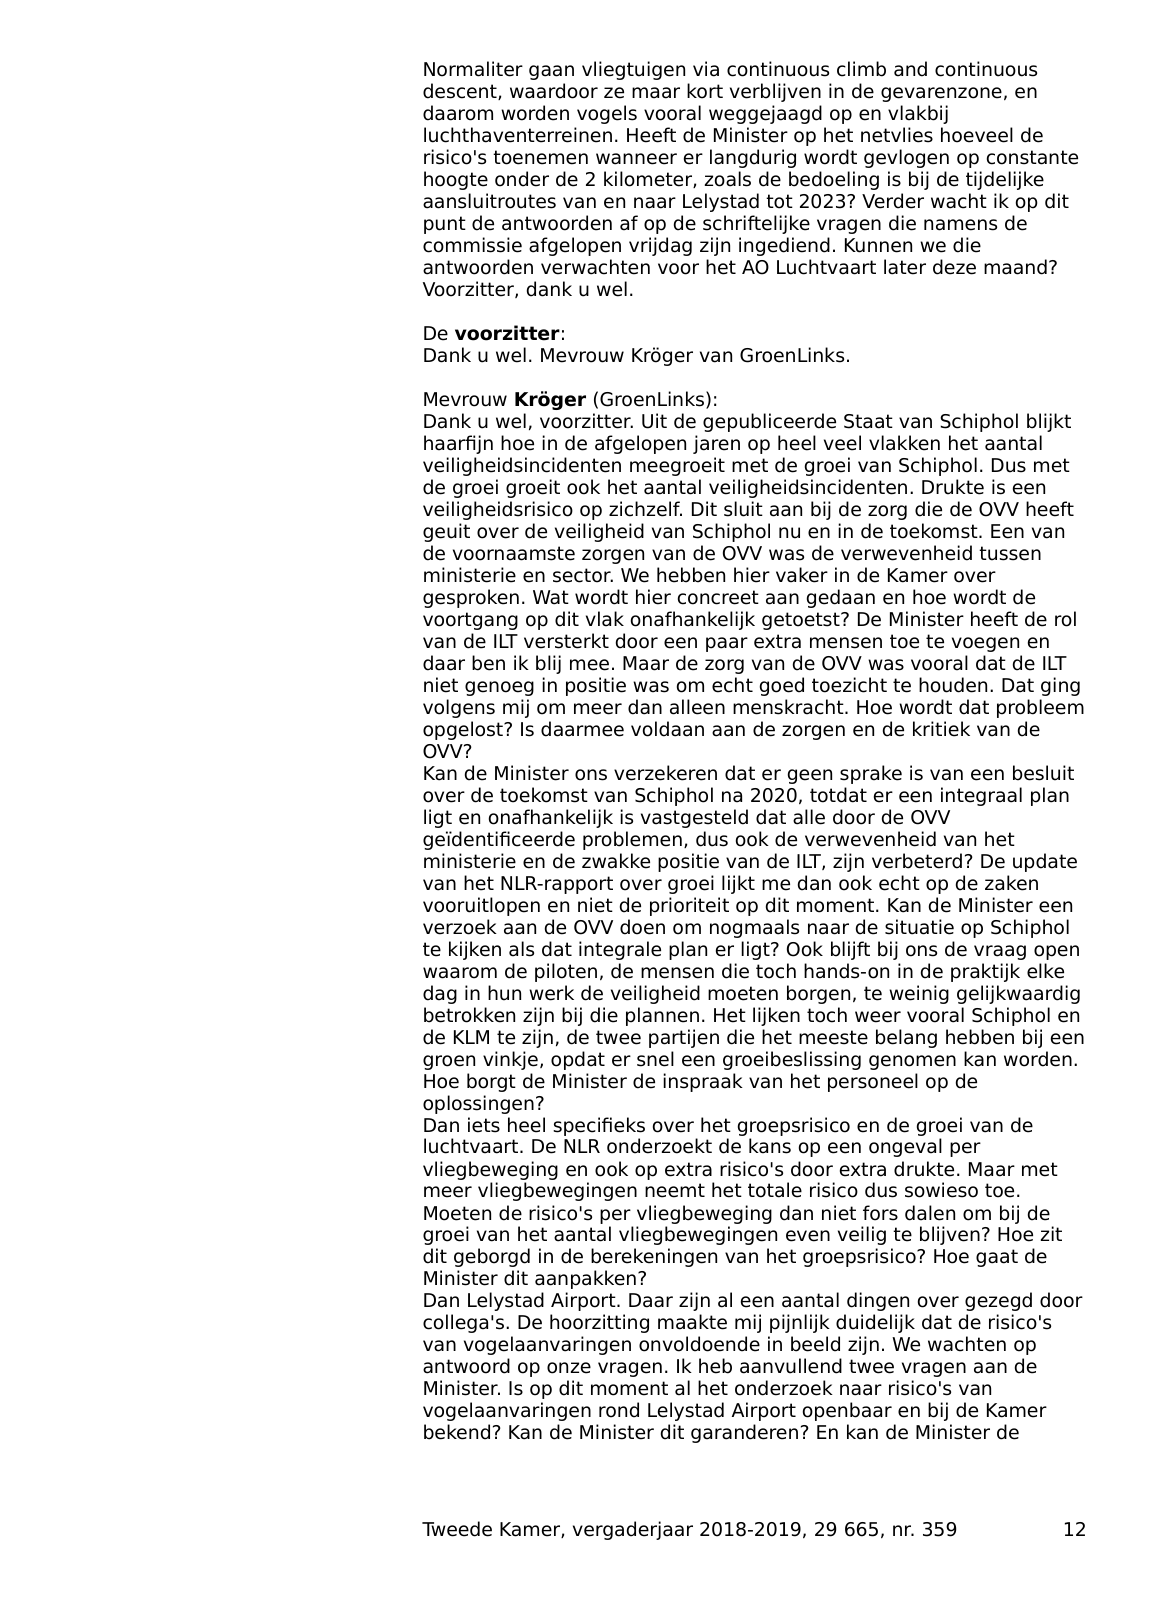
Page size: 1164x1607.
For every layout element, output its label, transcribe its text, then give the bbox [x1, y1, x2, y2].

text Dank u wel. Mevrouw Kröger van GroenLinks. [422, 345, 1087, 367]
text De voorzitter: [422, 323, 1087, 345]
text Dan iets heel specifieks over het groepsrisico en de groei van de luchtvaart. De NLR onderzoekt de kans op een ongeval per vliegbeweging en ook op extra risico's door extra drukte. Maar met meer vliegbewegingen neemt het totale risico dus sowieso toe. Moeten de risico's per vliegbeweging dan niet fors dalen om bij de groei van het aantal vliegbewegingen even veilig te blijven? Hoe zit dit geborgd in de berekeningen van het groepsrisico? Hoe gaat de Minister dit aanpakken? [422, 1114, 1087, 1290]
text Voorzitter, dank u wel. [422, 279, 1087, 301]
text Normaliter gaan vliegtuigen via continuous climb and continuous descent, waardoor ze maar kort verblijven in de gevarenzone, en daarom worden vogels vooral weggejaagd op en vlakbij luchthaventerreinen. Heeft de Minister op het netvlies hoeveel de risico's toenemen wanneer er langdurig wordt gevlogen op constante hoogte onder de 2 kilometer, zoals de bedoeling is bij de tijdelijke aansluitroutes van en naar Lelystad tot 2023? Verder wacht ik op dit punt de antwoorden af op de schriftelijke vragen die namens de commissie afgelopen vrijdag zijn ingediend. Kunnen we die antwoorden verwachten voor het AO Luchtvaart later deze maand? [422, 59, 1087, 279]
text Mevrouw Kröger (GroenLinks): [422, 389, 1087, 411]
text Dan Lelystad Airport. Daar zijn al een aantal dingen over gezegd door collega's. De hoorzitting maakte mij pijnlijk duidelijk dat de risico's van vogelaanvaringen onvoldoende in beeld zijn. We wachten op antwoord op onze vragen. Ik heb aanvullend twee vragen aan de Minister. Is op dit moment al het onderzoek naar risico's van vogelaanvaringen rond Lelystad Airport openbaar en bij de Kamer bekend? Kan de Minister dit garanderen? En kan de Minister de [422, 1290, 1087, 1444]
text Dank u wel, voorzitter. Uit de gepubliceerde Staat van Schiphol blijkt haarfijn hoe in de afgelopen jaren op heel veel vlakken het aantal veiligheidsincidenten meegroeit met de groei van Schiphol. Dus met de groei groeit ook het aantal veiligheidsincidenten. Drukte is een veiligheidsrisico op zichzelf. Dit sluit aan bij de zorg die de OVV heeft geuit over de veiligheid van Schiphol nu en in de toekomst. Een van de voornaamste zorgen van de OVV was de verwevenheid tussen ministerie en sector. We hebben hier vaker in de Kamer over gesproken. Wat wordt hier concreet aan gedaan en hoe wordt de voortgang op dit vlak onafhankelijk getoetst? De Minister heeft de rol van de ILT versterkt door een paar extra mensen toe te voegen en daar ben ik blij mee. Maar de zorg van de OVV was vooral dat de ILT niet genoeg in positie was om echt goed toezicht te houden. Dat ging volgens mij om meer dan alleen menskracht. Hoe wordt dat probleem opgelost? Is daarmee voldaan aan de zorgen en de kritiek van de OVV? [422, 411, 1087, 763]
text Kan de Minister ons verzekeren dat er geen sprake is van een besluit over de toekomst van Schiphol na 2020, totdat er een integraal plan ligt en onafhankelijk is vastgesteld dat alle door de OVV geïdentificeerde problemen, dus ook de verwevenheid van het ministerie en de zwakke positie van de ILT, zijn verbeterd? De update van het NLR-rapport over groei lijkt me dan ook echt op de zaken vooruitlopen en niet de prioriteit op dit moment. Kan de Minister een verzoek aan de OVV doen om nogmaals naar de situatie op Schiphol te kijken als dat integrale plan er ligt? Ook blijft bij ons de vraag open waarom de piloten, de mensen die toch hands-on in de praktijk elke dag in hun werk de veiligheid moeten borgen, te weinig gelijkwaardig betrokken zijn bij die plannen. Het lijken toch weer vooral Schiphol en de KLM te zijn, de twee partijen die het meeste belang hebben bij een groen vinkje, opdat er snel een groeibeslissing genomen kan worden. Hoe borgt de Minister de inspraak van het personeel op de oplossingen? [422, 763, 1087, 1114]
